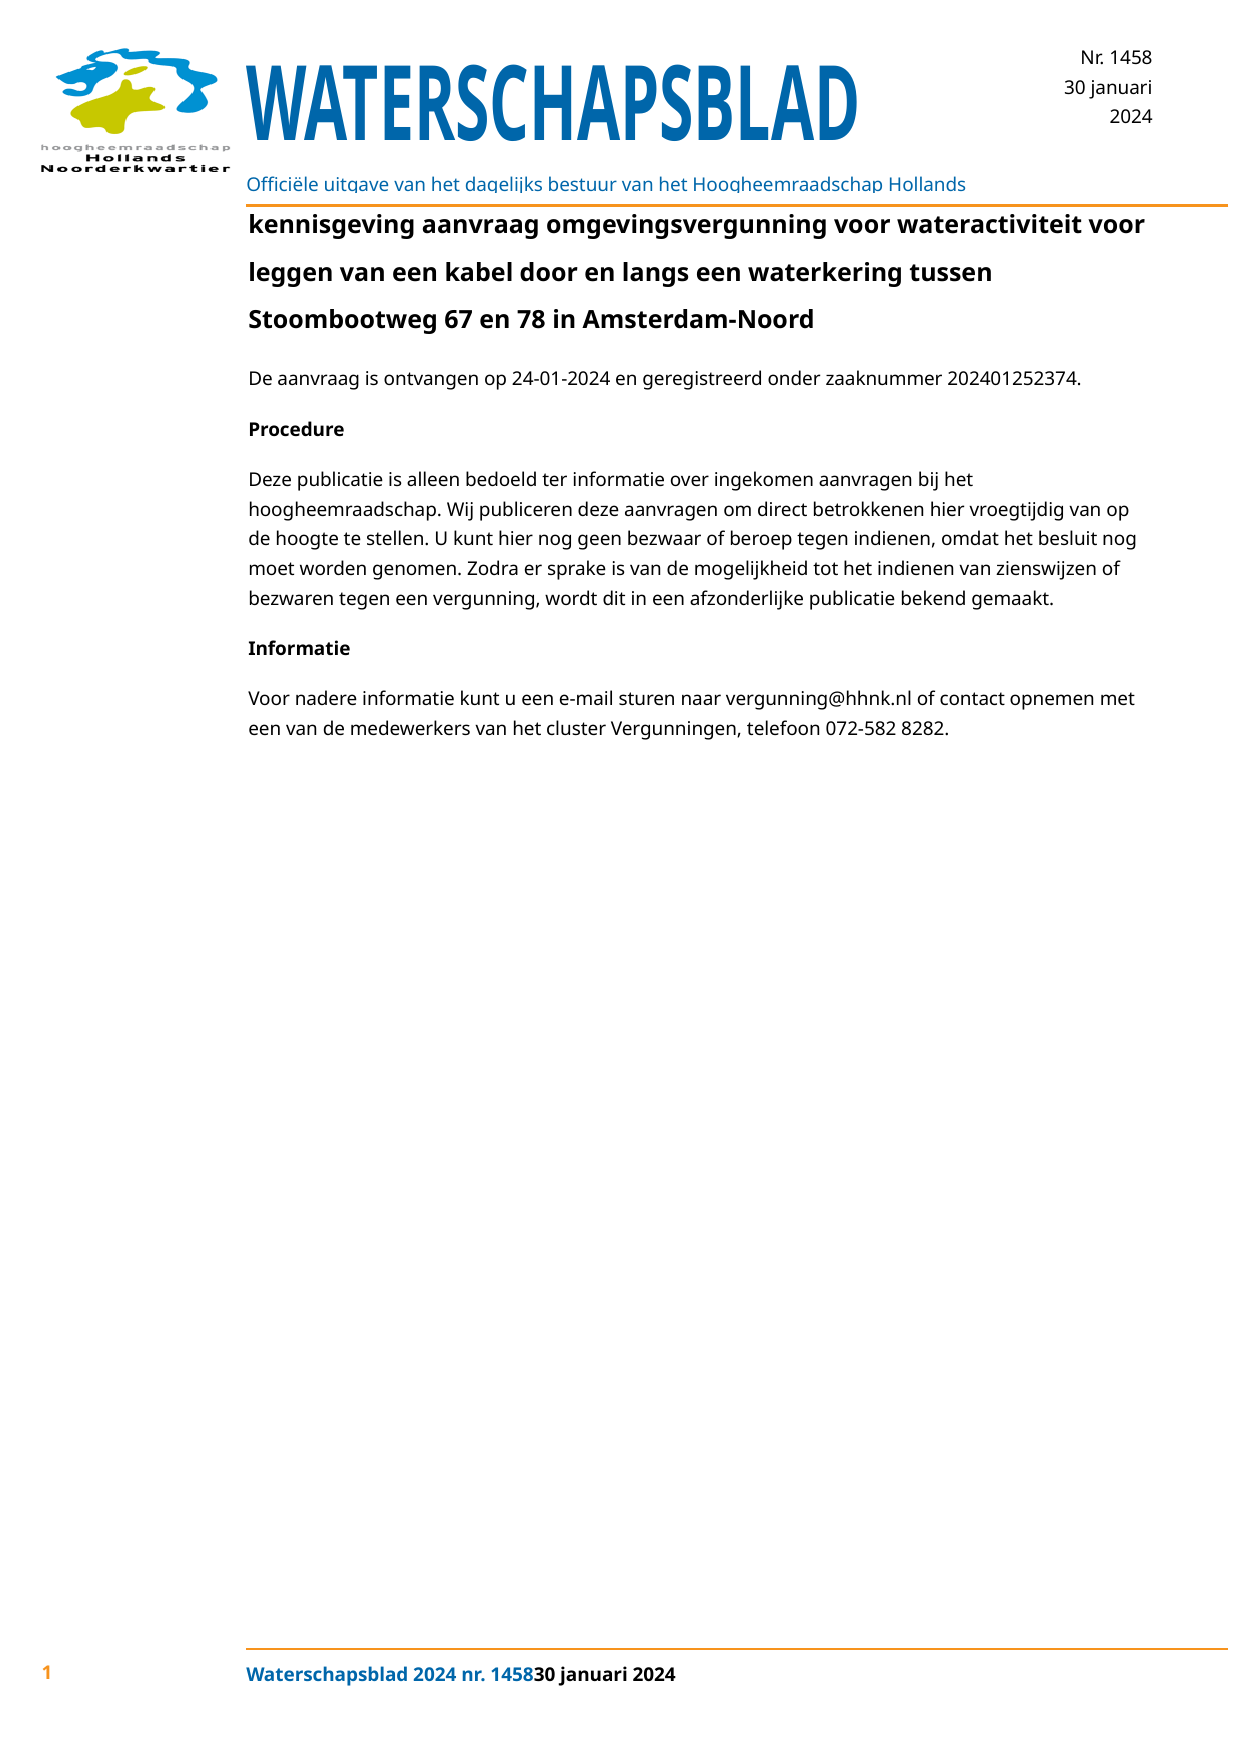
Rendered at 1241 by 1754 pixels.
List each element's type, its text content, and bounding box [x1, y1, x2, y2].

picture [41, 47, 231, 172]
text Informatie [248, 635, 1152, 661]
text De aanvraag is ontvangen op 24-01-2024 en geregistreerd onder zaaknummer 202401252374. [248, 366, 1152, 391]
text Deze publicatie is alleen bedoeld ter informatie over ingekomen aanvragen bij het hoogheemraadschap. Wij publiceren deze aanvragen om direct betrokkenen hier vroegtijdig van op de hoogte te stellen. U kunt hier nog geen bezwaar of beroep tegen indienen, omdat het besluit nog moet worden genomen. Zodra er sprake is van de mogelijkheid tot het indienen van zienswijzen of bezwaren tegen een vergunning, wordt dit in een afzonderlijke publicatie bekend gemaakt. [248, 466, 1152, 610]
text Procedure [248, 416, 1152, 442]
text kennisgeving aanvraag omgevingsvergunning voor wateractiviteit voor leggen van een kabel door en langs een waterkering tussen Stoombootweg 67 en 78 in Amsterdam-Noord [248, 207, 1152, 336]
text Voor nadere informatie kunt u een e-mail sturen naar vergunning@hhnk.nl of contact opnemen met een van de medewerkers van het cluster Vergunningen, telefoon 072-582 8282. [248, 686, 1152, 741]
